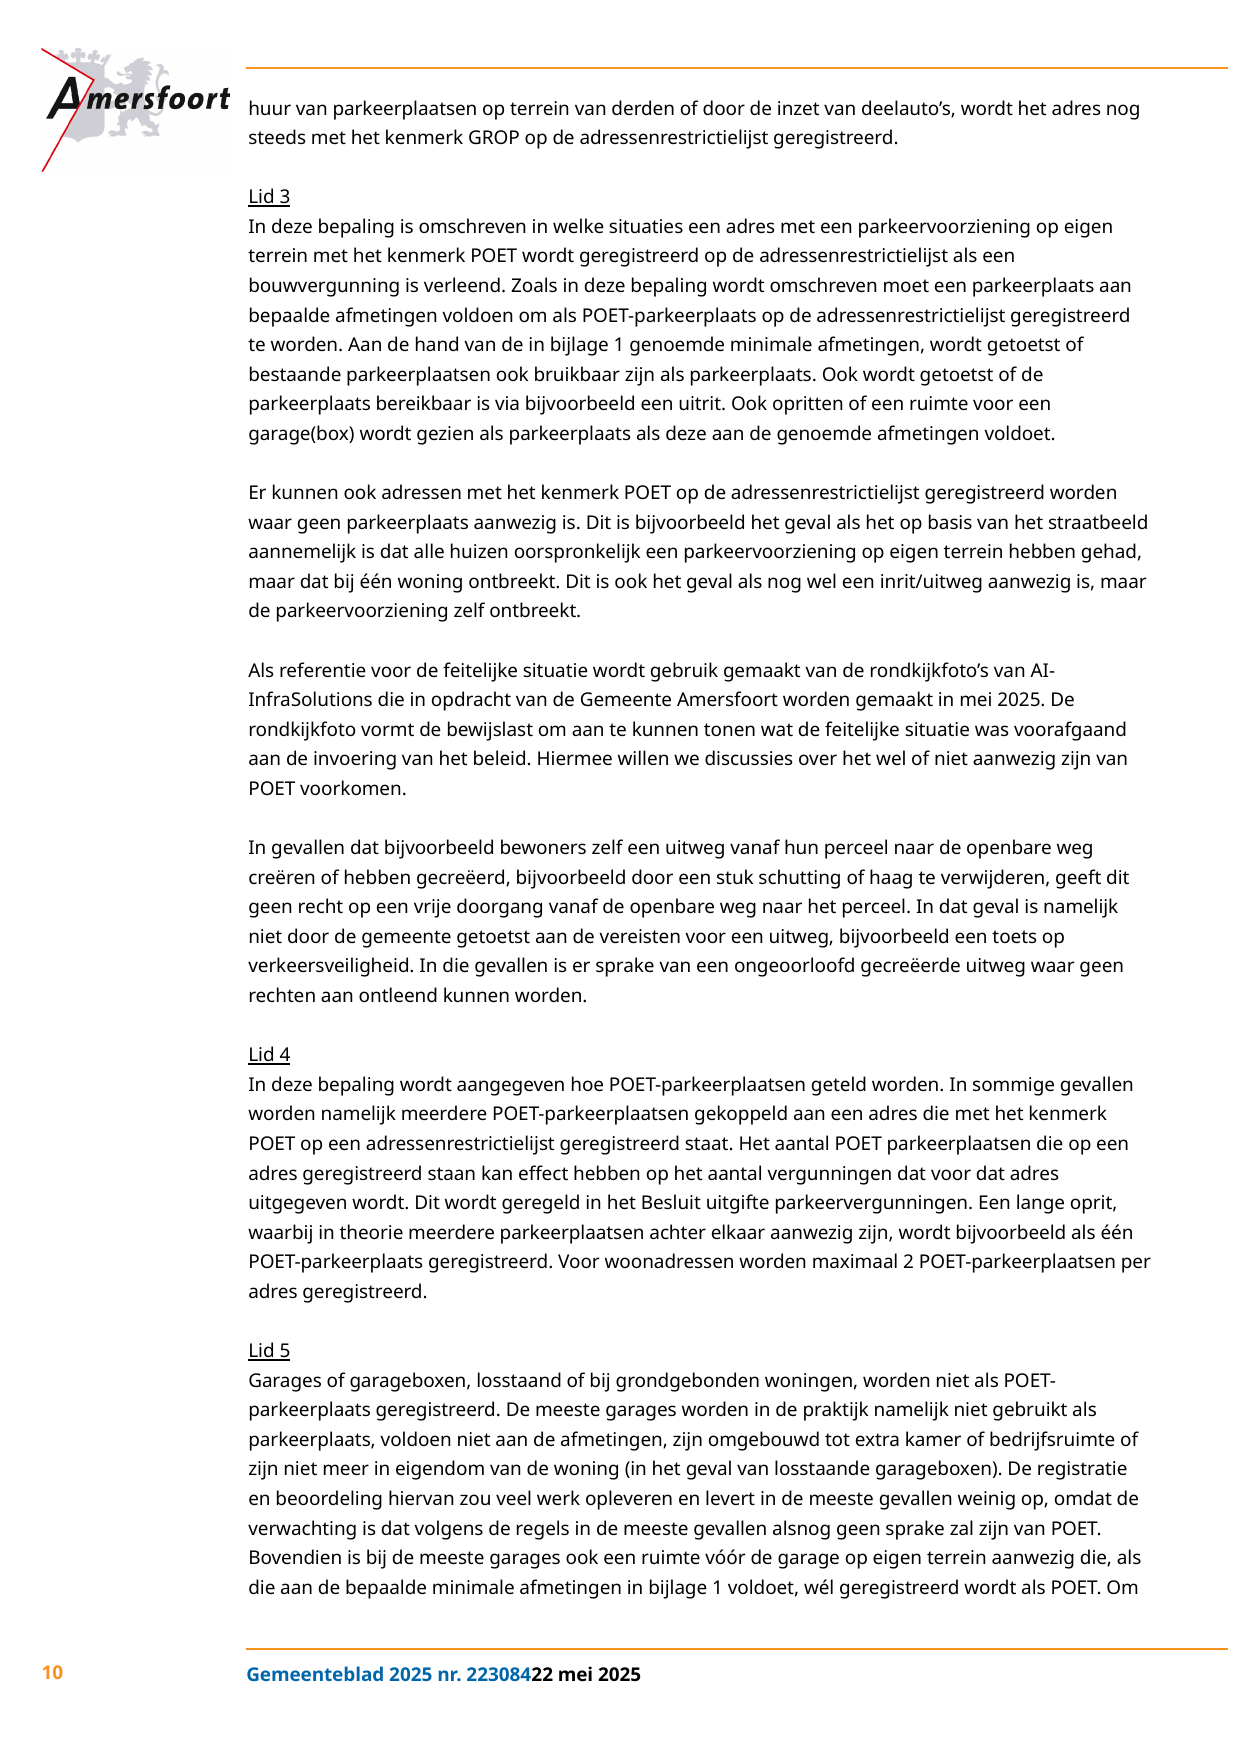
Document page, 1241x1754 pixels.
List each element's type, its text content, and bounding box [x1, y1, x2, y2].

text In gevallen dat bijvoorbeeld bewoners zelf een uitweg vanaf hun perceel naar de openbare weg creëren of hebben gecreëerd, bijvoorbeeld door een stuk schutting of haag te verwijderen, geeft dit geen recht op een vrije doorgang vanaf de openbare weg naar het perceel. In dat geval is namelijk niet door de gemeente getoetst aan de vereisten voor een uitweg, bijvoorbeeld een toets op verkeersveiligheid. In die gevallen is er sprake van een ongeoorloofd gecreëerde uitweg waar geen rechten aan ontleend kunnen worden. [248, 834, 1152, 1008]
text In deze bepaling wordt aangegeven hoe POET-parkeerplaatsen geteld worden. In sommige gevallen worden namelijk meerdere POET-parkeerplaatsen gekoppeld aan een adres die met het kenmerk POET op een adressenrestrictielijst geregistreerd staat. Het aantal POET parkeerplaatsen die op een adres geregistreerd staan kan effect hebben op het aantal vergunningen dat voor dat adres uitgegeven wordt. Dit wordt geregeld in het Besluit uitgifte parkeervergunningen. Een lange oprit, waarbij in theorie meerdere parkeerplaatsen achter elkaar aanwezig zijn, wordt bijvoorbeeld als één POET-parkeerplaats geregistreerd. Voor woonadressen worden maximaal 2 POET-parkeerplaatsen per adres geregistreerd. [248, 1071, 1152, 1304]
text Lid 3 [248, 183, 1152, 209]
text Lid 5 [248, 1337, 1152, 1363]
text Lid 4 [248, 1041, 1152, 1067]
text huur van parkeerplaatsen op terrein van derden of door de inzet van deelauto’s, wordt het adres nog steeds met het kenmerk GROP op de adressenrestrictielijst geregistreerd. [248, 95, 1152, 150]
picture [41, 47, 231, 172]
text Als referentie voor de feitelijke situatie wordt gebruik gemaakt van de rondkijkfoto’s van AI-InfraSolutions die in opdracht van de Gemeente Amersfoort worden gemaakt in mei 2025. De rondkijkfoto vormt de bewijslast om aan te kunnen tonen wat de feitelijke situatie was voorafgaand aan de invoering van het beleid. Hiermee willen we discussies over het wel of niet aanwezig zijn van POET voorkomen. [248, 657, 1152, 801]
text Garages of garageboxen, losstaand of bij grondgebonden woningen, worden niet als POET-parkeerplaats geregistreerd. De meeste garages worden in de praktijk namelijk niet gebruikt als parkeerplaats, voldoen niet aan de afmetingen, zijn omgebouwd tot extra kamer of bedrijfsruimte of zijn niet meer in eigendom van de woning (in het geval van losstaande garageboxen). De registratie en beoordeling hiervan zou veel werk opleveren en levert in de meeste gevallen weinig op, omdat de verwachting is dat volgens de regels in de meeste gevallen alsnog geen sprake zal zijn van POET. Bovendien is bij de meeste garages ook een ruimte vóór de garage op eigen terrein aanwezig die, als die aan de bepaalde minimale afmetingen in bijlage 1 voldoet, wél geregistreerd wordt als POET. Om [248, 1367, 1152, 1600]
text In deze bepaling is omschreven in welke situaties een adres met een parkeervoorziening op eigen terrein met het kenmerk POET wordt geregistreerd op de adressenrestrictielijst als een bouwvergunning is verleend. Zoals in deze bepaling wordt omschreven moet een parkeerplaats aan bepaalde afmetingen voldoen om als POET-parkeerplaats op de adressenrestrictielijst geregistreerd te worden. Aan de hand van de in bijlage 1 genoemde minimale afmetingen, wordt getoetst of bestaande parkeerplaatsen ook bruikbaar zijn als parkeerplaats. Ook wordt getoetst of de parkeerplaats bereikbaar is via bijvoorbeeld een uitrit. Ook opritten of een ruimte voor een garage(box) wordt gezien als parkeerplaats als deze aan de genoemde afmetingen voldoet. [248, 213, 1152, 446]
text Er kunnen ook adressen met het kenmerk POET op de adressenrestrictielijst geregistreerd worden waar geen parkeerplaats aanwezig is. Dit is bijvoorbeeld het geval als het op basis van het straatbeeld aannemelijk is dat alle huizen oorspronkelijk een parkeervoorziening op eigen terrein hebben gehad, maar dat bij één woning ontbreekt. Dit is ook het geval als nog wel een inrit/uitweg aanwezig is, maar de parkeervoorziening zelf ontbreekt. [248, 479, 1152, 623]
